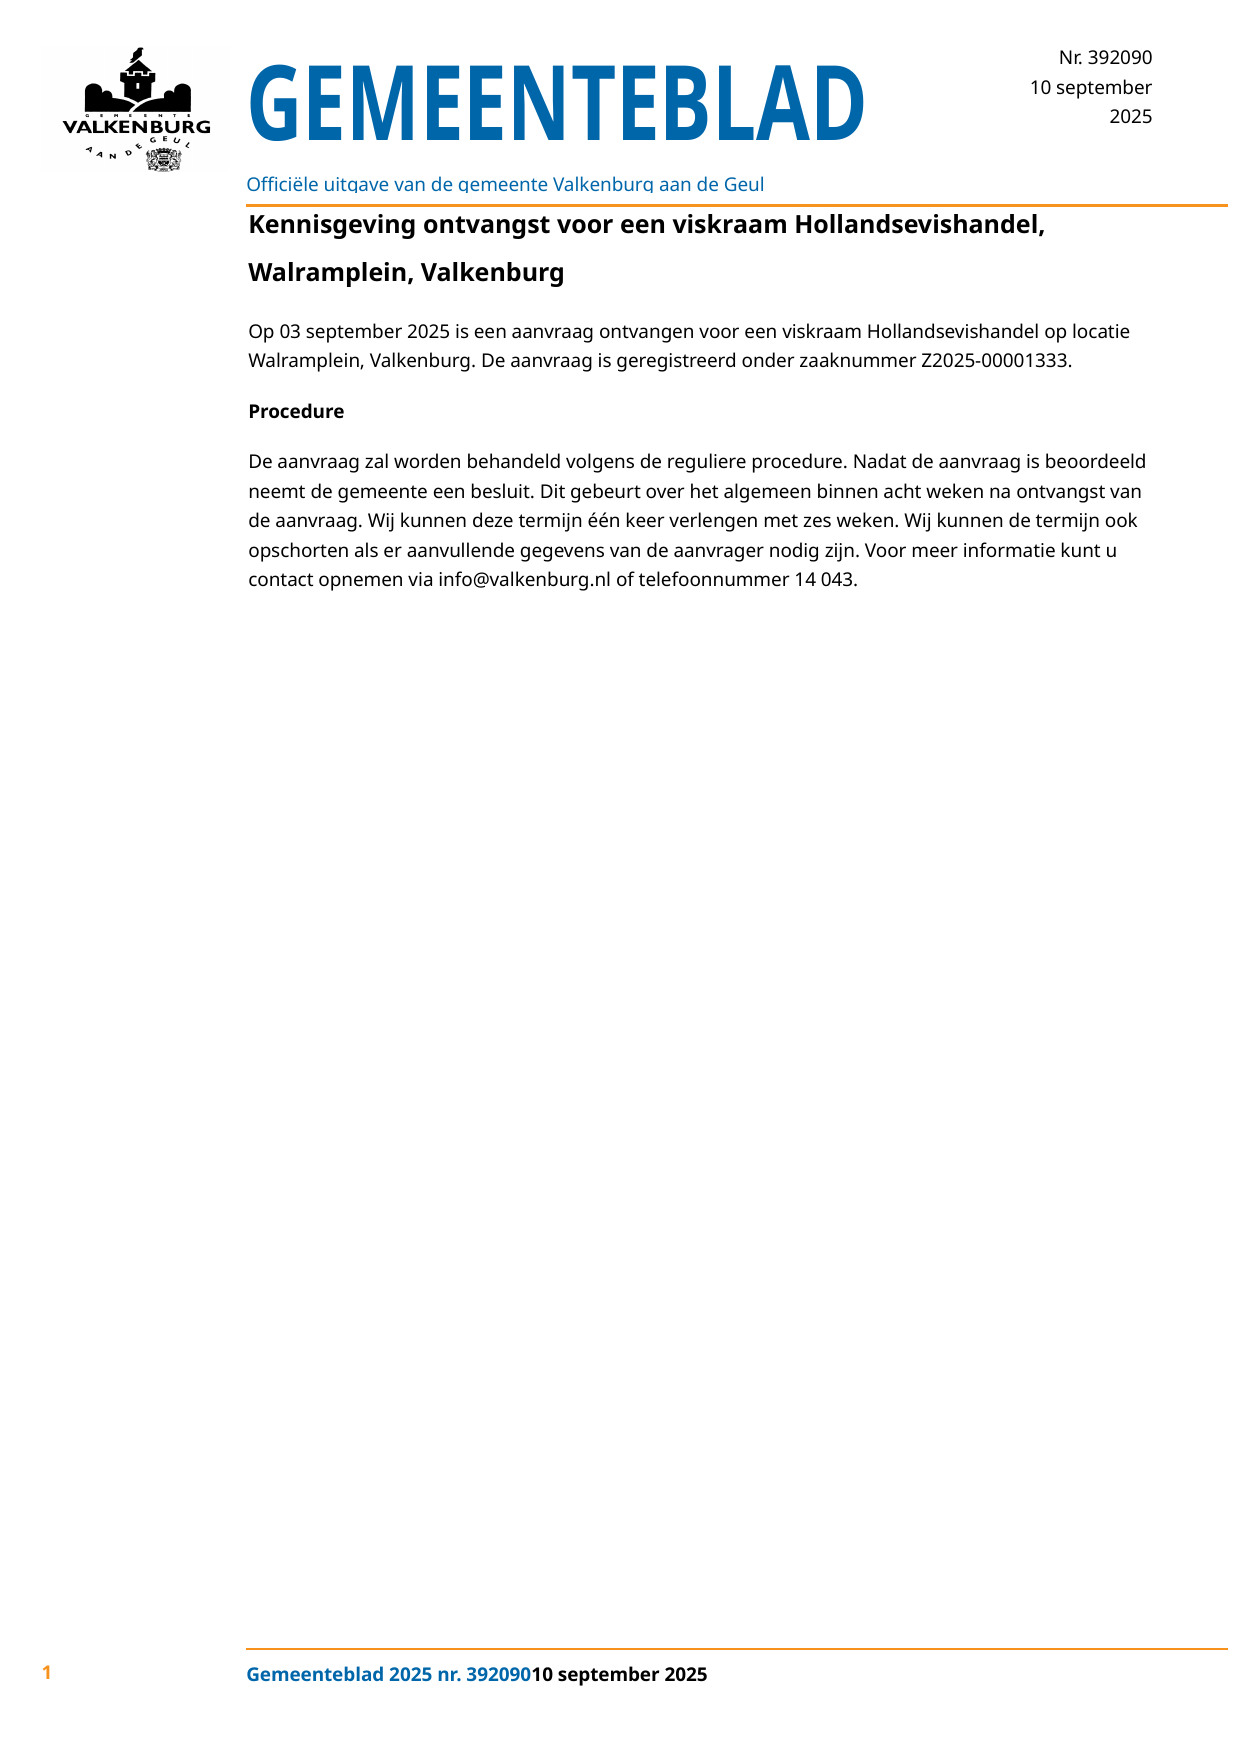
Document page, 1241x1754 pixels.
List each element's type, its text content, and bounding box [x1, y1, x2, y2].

text Op 03 september 2025 is een aanvraag ontvangen voor een viskraam Hollandsevishandel op locatie Walramplein, Valkenburg. De aanvraag is geregistreerd onder zaaknummer Z2025-00001333. [248, 318, 1152, 373]
text De aanvraag zal worden behandeld volgens de reguliere procedure. Nadat de aanvraag is beoordeeld neemt de gemeente een besluit. Dit gebeurt over het algemeen binnen acht weken na ontvangst van de aanvraag. Wij kunnen deze termijn één keer verlengen met zes weken. Wij kunnen de termijn ook opschorten als er aanvullende gegevens van de aanvrager nodig zijn. Voor meer informatie kunt u contact opnemen via info@valkenburg.nl of telefoonnummer 14 043. [248, 448, 1152, 592]
picture [41, 47, 231, 172]
text Procedure [248, 398, 1152, 424]
text Kennisgeving ontvangst voor een viskraam Hollandsevishandel, Walramplein, Valkenburg [248, 207, 1152, 288]
